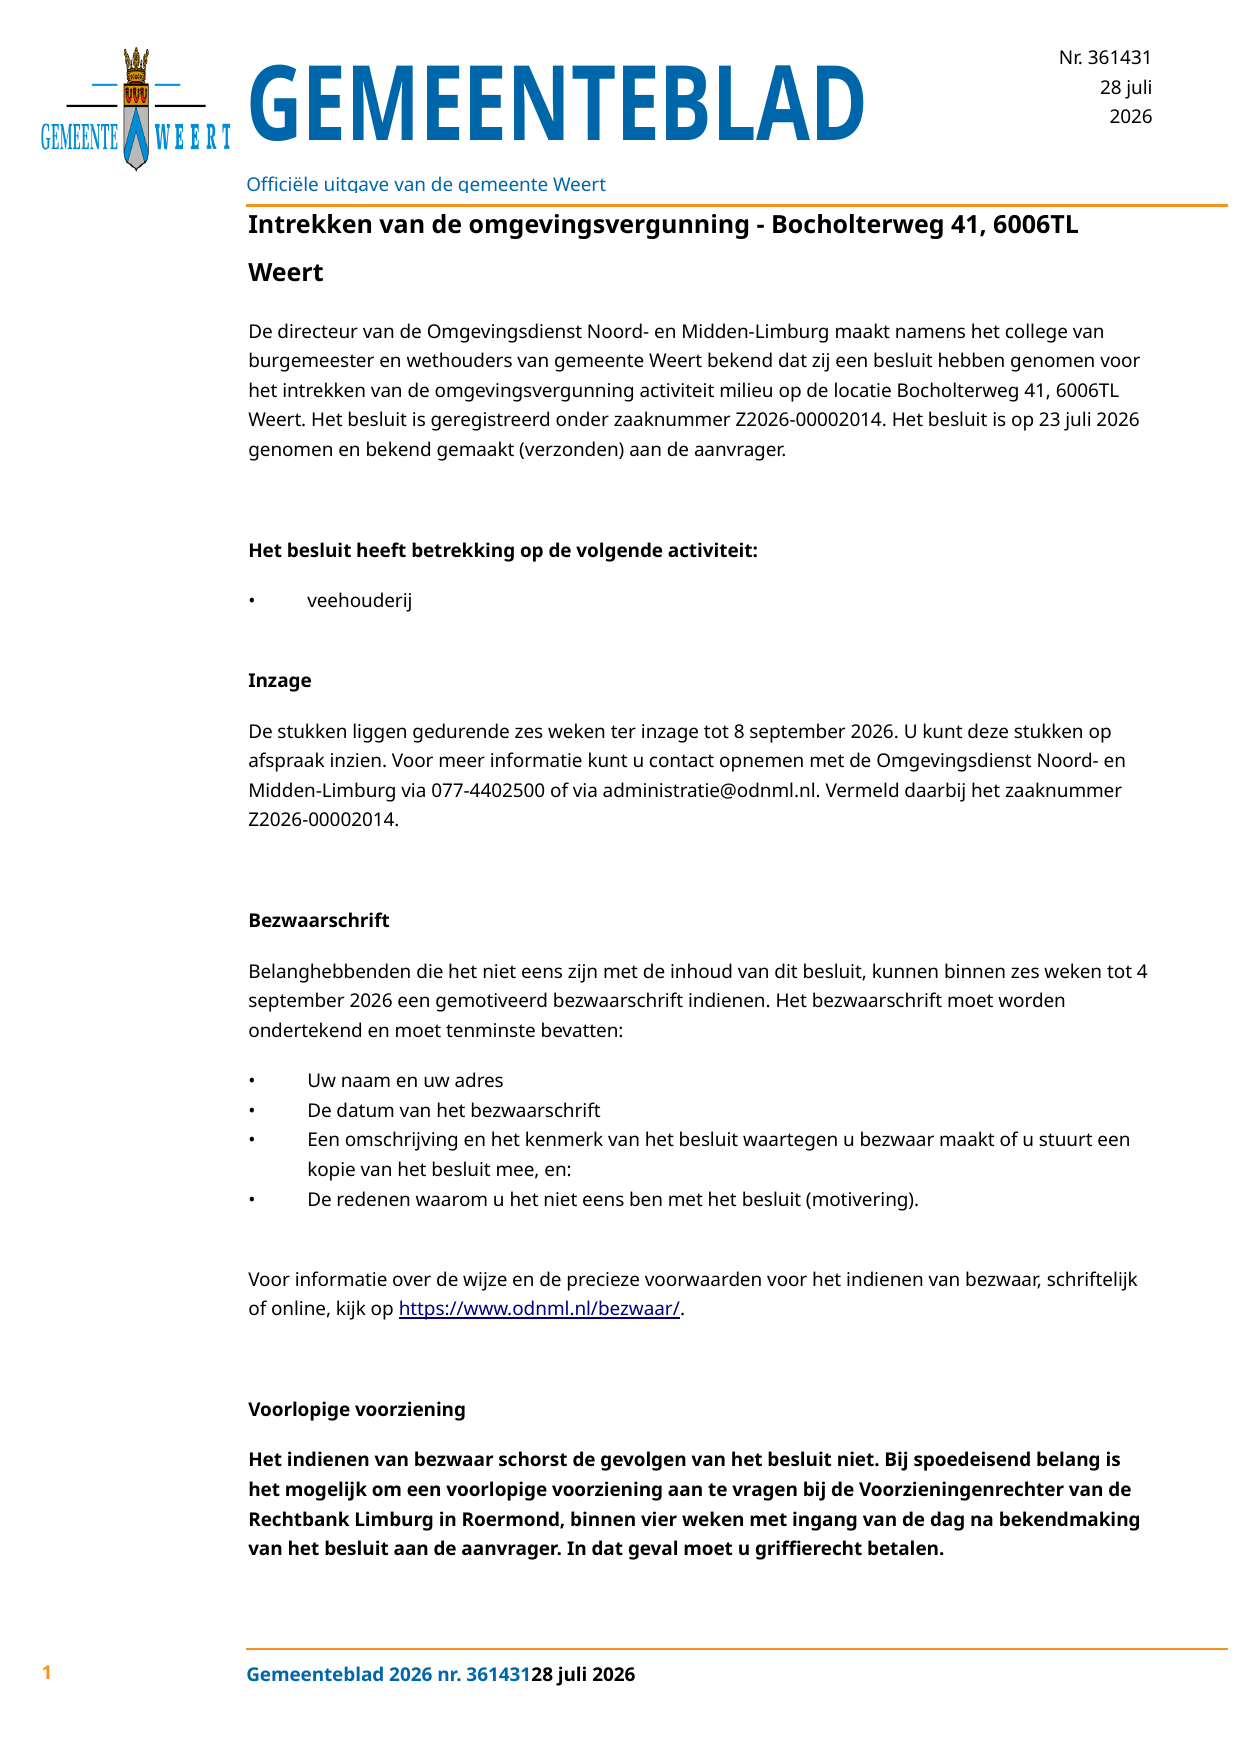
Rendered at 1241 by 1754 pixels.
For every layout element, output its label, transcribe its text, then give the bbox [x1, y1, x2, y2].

list De datum van het bezwaarschrift [248, 1097, 1152, 1123]
text Belanghebbenden die het niet eens zijn met de inhoud van dit besluit, kunnen binnen zes weken tot 4 september 2026 een gemotiveerd bezwaarschrift indienen. Het bezwaarschrift moet worden ondertekend en moet tenminste bevatten: [248, 958, 1152, 1043]
list Uw naam en uw adres [248, 1067, 1152, 1093]
text De stukken liggen gedurende zes weken ter inzage tot 8 september 2026. U kunt deze stukken op afspraak inzien. Voor meer informatie kunt u contact opnemen met de Omgevingsdienst Noord- en Midden-Limburg via 077-4402500 of via administratie@odnml.nl. Vermeld daarbij het zaaknummer Z2026-00002014. [248, 718, 1152, 832]
list Een omschrijving en het kenmerk van het besluit waartegen u bezwaar maakt of u stuurt een kopie van het besluit mee, en: [248, 1127, 1152, 1182]
text Bezwaarschrift [248, 907, 1152, 933]
text Intrekken van de omgevingsvergunning - Bocholterweg 41, 6006TL Weert [248, 207, 1152, 288]
text Inzage [248, 667, 1152, 693]
picture [41, 47, 231, 172]
text De directeur van de Omgevingsdienst Noord- en Midden-Limburg maakt namens het college van burgemeester en wethouders van gemeente Weert bekend dat zij een besluit hebben genomen voor het intrekken van de omgevingsvergunning activiteit milieu op de locatie Bocholterweg 41, 6006TL Weert. Het besluit is geregistreerd onder zaaknummer Z2026-00002014. Het besluit is op 23 juli 2026 genomen en bekend gemaakt (verzonden) aan de aanvrager. [248, 318, 1152, 462]
list veehouderij [248, 587, 1152, 613]
text Het indienen van bezwaar schorst de gevolgen van het besluit niet. Bij spoedeisend belang is het mogelijk om een voorlopige voorziening aan te vragen bij de Voorzieningenrechter van de Rechtbank Limburg in Roermond, binnen vier weken met ingang van de dag na bekendmaking van het besluit aan de aanvrager. In dat geval moet u griffierecht betalen. [248, 1447, 1152, 1561]
text Voorlopige voorziening [248, 1396, 1152, 1422]
text Voor informatie over de wijze en de precieze voorwaarden voor het indienen van bezwaar, schriftelijk of online, kijk op https://www.odnml.nl/bezwaar/. [248, 1266, 1152, 1321]
list De redenen waarom u het niet eens ben met het besluit (motivering). [248, 1186, 1152, 1212]
text Het besluit heeft betrekking op de volgende activiteit: [248, 537, 1152, 563]
